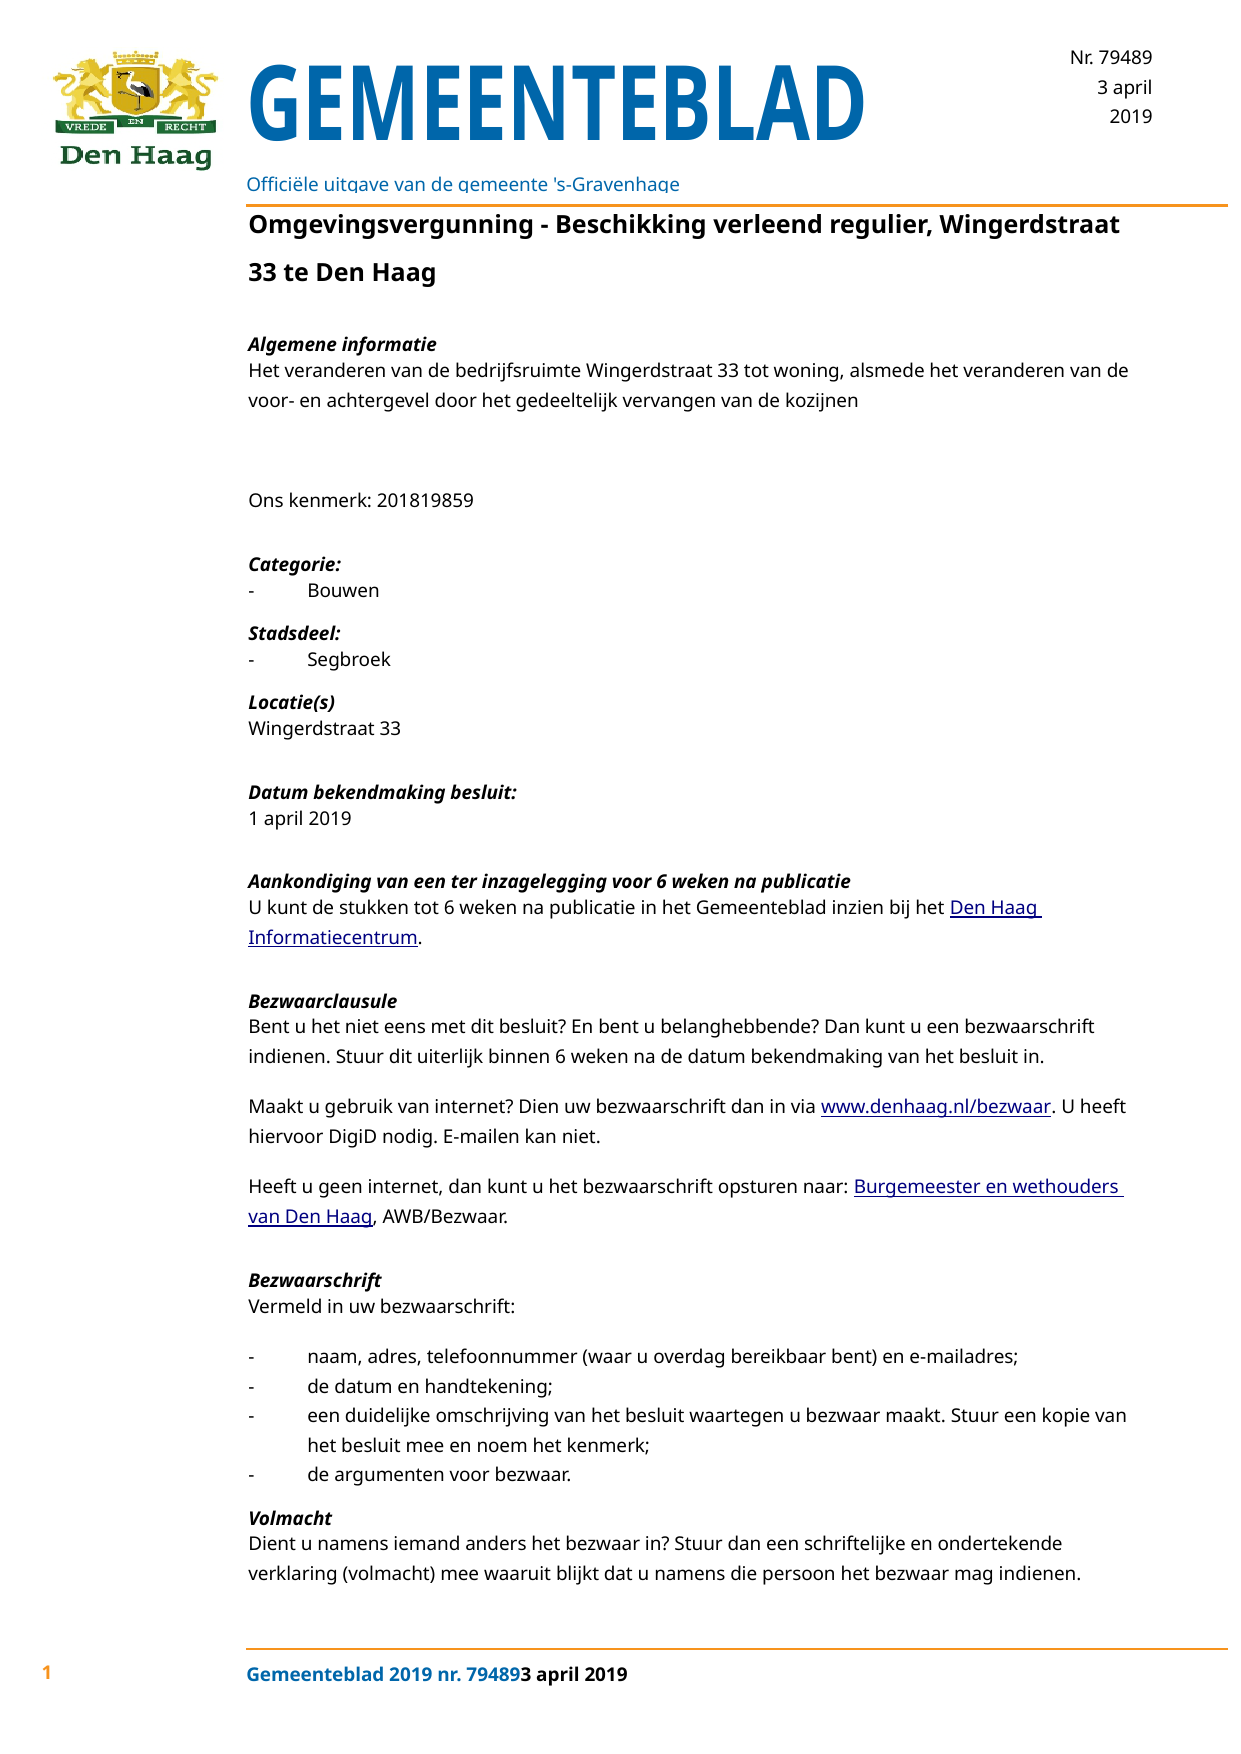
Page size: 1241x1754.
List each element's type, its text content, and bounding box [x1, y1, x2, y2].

text Bezwaarschrift [248, 1267, 1152, 1293]
list naam, adres, telefoonnummer (waar u overdag bereikbaar bent) en e-mailadres; [248, 1343, 1152, 1369]
text Locatie(s) [248, 689, 1152, 715]
text Bezwaarclausule [248, 988, 1152, 1014]
picture [41, 47, 231, 172]
text Wingerdstraat 33 [248, 715, 1152, 741]
text Aankondiging van een ter inzagelegging voor 6 weken na publicatie [248, 869, 1152, 894]
text Algemene informatie [248, 331, 1152, 357]
text Stadsdeel: [248, 620, 1152, 646]
list Bouwen [248, 577, 1152, 603]
text Dient u namens iemand anders het bezwaar in? Stuur dan een schriftelijke en ondertekende verklaring (volmacht) mee waaruit blijkt dat u namens die persoon het bezwaar mag indienen. [248, 1531, 1152, 1586]
list Segbroek [248, 646, 1152, 672]
text Datum bekendmaking besluit: [248, 779, 1152, 805]
text Omgevingsvergunning - Beschikking verleend regulier, Wingerdstraat 33 te Den Haag [248, 207, 1152, 288]
text Vermeld in uw bezwaarschrift: [248, 1293, 1152, 1319]
list een duidelijke omschrijving van het besluit waartegen u bezwaar maakt. Stuur een kopie van het besluit mee en noem het kenmerk; [248, 1402, 1152, 1458]
text Categorie: [248, 552, 1152, 577]
text 1 april 2019 [248, 805, 1152, 830]
list de argumenten voor bezwaar. [248, 1462, 1152, 1487]
text Heeft u geen internet, dan kunt u het bezwaarschrift opsturen naar: Burgemeester en wethouders van Den Haag, AWB/Bezwaar. [248, 1174, 1152, 1229]
text U kunt de stukken tot 6 weken na publicatie in het Gemeenteblad inzien bij het Den Haag Informatiecentrum. [248, 894, 1152, 950]
text Ons kenmerk: 201819859 [248, 488, 1152, 513]
list de datum en handtekening; [248, 1373, 1152, 1399]
text Het veranderen van de bedrijfsruimte Wingerdstraat 33 tot woning, alsmede het veranderen van de voor- en achtergevel door het gedeeltelijk vervangen van de kozijnen [248, 357, 1152, 412]
text Maakt u gebruik van internet? Dien uw bezwaarschrift dan in via www.denhaag.nl/bezwaar. U heeft hiervoor DigiD nodig. E-mailen kan niet. [248, 1094, 1152, 1149]
text Volmacht [248, 1505, 1152, 1531]
text Bent u het niet eens met dit besluit? En bent u belanghebbende? Dan kunt u een bezwaarschrift indienen. Stuur dit uiterlijk binnen 6 weken na de datum bekendmaking van het besluit in. [248, 1014, 1152, 1069]
